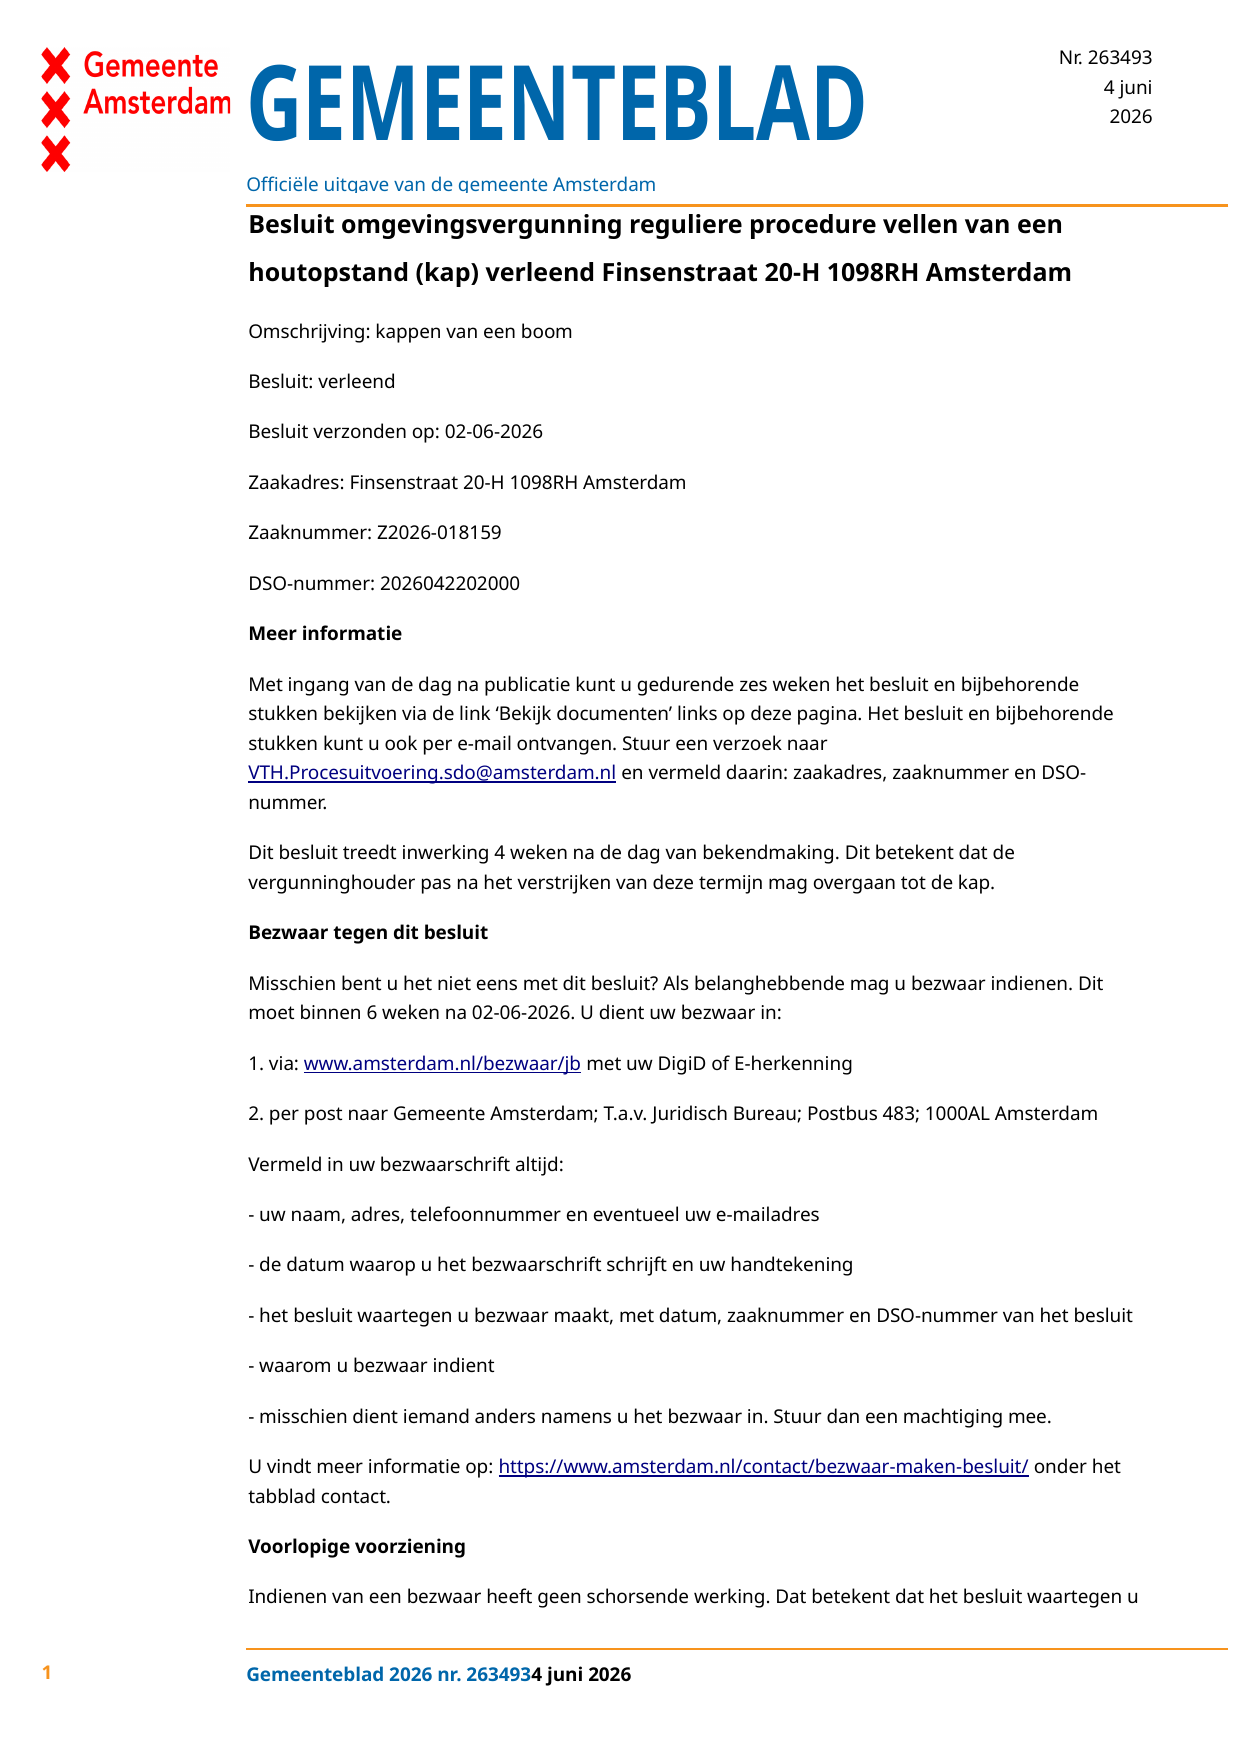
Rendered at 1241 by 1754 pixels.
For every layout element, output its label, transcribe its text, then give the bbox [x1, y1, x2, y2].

text DSO-nummer: 2026042202000 [248, 570, 1152, 596]
text 1. via: www.amsterdam.nl/bezwaar/jb met uw DigiD of E-herkenning [248, 1050, 1152, 1076]
text Meer informatie [248, 620, 1152, 646]
text - misschien dient iemand anders namens u het bezwaar in. Stuur dan een machtiging mee. [248, 1403, 1152, 1429]
text - uw naam, adres, telefoonnummer en eventueel uw e-mailadres [248, 1201, 1152, 1227]
text Vermeld in uw bezwaarschrift altijd: [248, 1151, 1152, 1177]
text Indienen van een bezwaar heeft geen schorsende werking. Dat betekent dat het besluit waartegen u [248, 1584, 1152, 1609]
text Besluit verzonden op: 02-06-2026 [248, 419, 1152, 444]
text U vindt meer informatie op: https://www.amsterdam.nl/contact/bezwaar-maken-besluit/ onder het tabblad contact. [248, 1453, 1152, 1509]
text Besluit: verleend [248, 368, 1152, 394]
text Omschrijving: kappen van een boom [248, 318, 1152, 344]
text - de datum waarop u het bezwaarschrift schrijft en uw handtekening [248, 1252, 1152, 1277]
text Zaakadres: Finsenstraat 20-H 1098RH Amsterdam [248, 469, 1152, 495]
text Zaaknummer: Z2026-018159 [248, 519, 1152, 545]
text Dit besluit treedt inwerking 4 weken na de dag van bekendmaking. Dit betekent dat de vergunninghouder pas na het verstrijken van deze termijn mag overgaan tot de kap. [248, 839, 1152, 895]
picture [41, 47, 231, 172]
text Besluit omgevingsvergunning reguliere procedure vellen van een houtopstand (kap) verleend Finsenstraat 20-H 1098RH Amsterdam [248, 207, 1152, 288]
text - waarom u bezwaar indient [248, 1352, 1152, 1378]
text 2. per post naar Gemeente Amsterdam; T.a.v. Juridisch Bureau; Postbus 483; 1000AL Amsterdam [248, 1100, 1152, 1126]
text Misschien bent u het niet eens met dit besluit? Als belanghebbende mag u bezwaar indienen. Dit moet binnen 6 weken na 02-06-2026. U dient uw bezwaar in: [248, 970, 1152, 1025]
text Met ingang van de dag na publicatie kunt u gedurende zes weken het besluit en bijbehorende stukken bekijken via de link ‘Bekijk documenten’ links op deze pagina. Het besluit en bijbehorende stukken kunt u ook per e-mail ontvangen. Stuur een verzoek naar VTH.Procesuitvoering.sdo@amsterdam.nl en vermeld daarin: zaakadres, zaaknummer en DSO-nummer. [248, 671, 1152, 815]
text Voorlopige voorziening [248, 1533, 1152, 1559]
text Bezwaar tegen dit besluit [248, 919, 1152, 945]
text - het besluit waartegen u bezwaar maakt, met datum, zaaknummer en DSO-nummer van het besluit [248, 1302, 1152, 1328]
